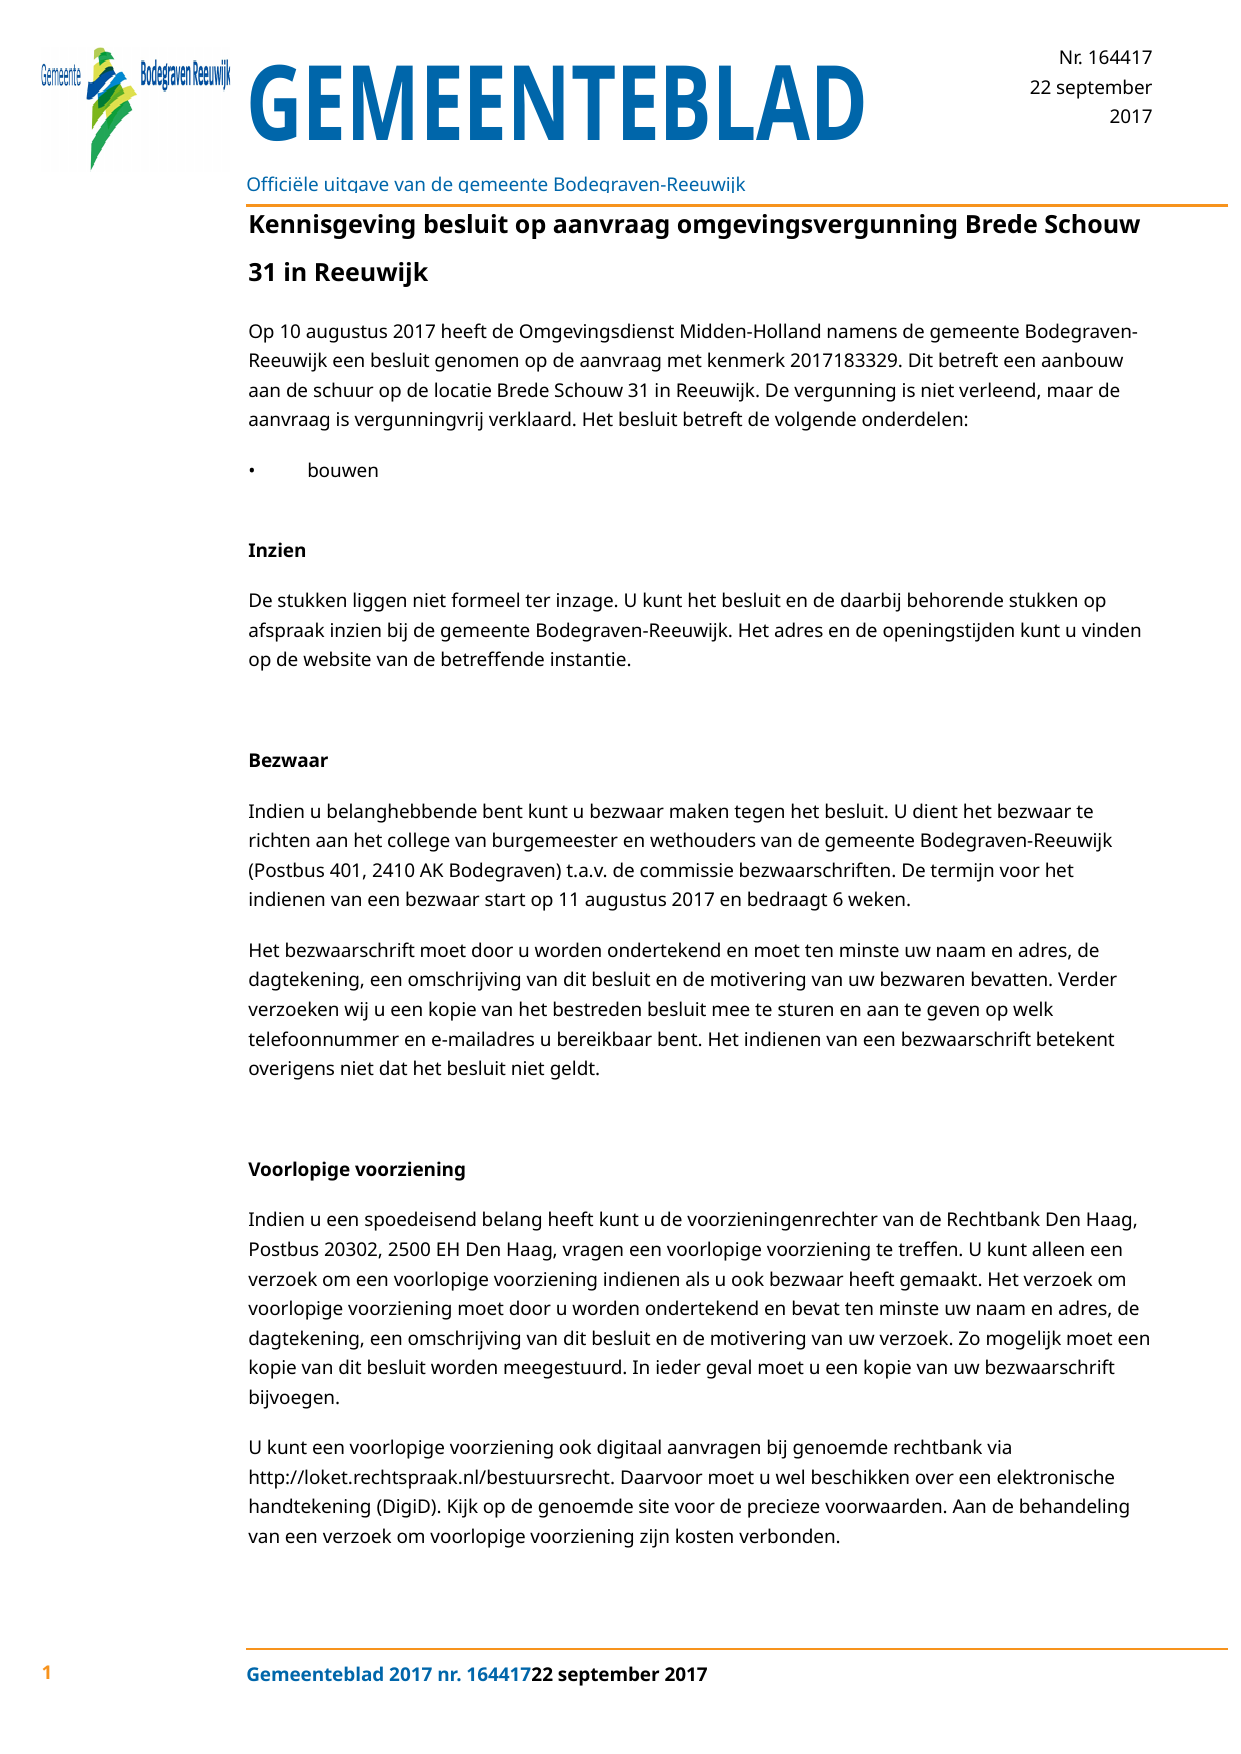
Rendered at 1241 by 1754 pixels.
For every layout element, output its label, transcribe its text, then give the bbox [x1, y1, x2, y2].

text Op 10 augustus 2017 heeft de Omgevingsdienst Midden-Holland namens de gemeente Bodegraven-Reeuwijk een besluit genomen op de aanvraag met kenmerk 2017183329. Dit betreft een aanbouw aan de schuur op de locatie Brede Schouw 31 in Reeuwijk. De vergunning is niet verleend, maar de aanvraag is vergunningvrij verklaard. Het besluit betreft de volgende onderdelen: [248, 318, 1152, 432]
text Indien u een spoedeisend belang heeft kunt u de voorzieningenrechter van de Rechtbank Den Haag, Postbus 20302, 2500 EH Den Haag, vragen een voorlopige voorziening te treffen. U kunt alleen een verzoek om een voorlopige voorziening indienen als u ook bezwaar heeft gemaakt. Het verzoek om voorlopige voorziening moet door u worden ondertekend en bevat ten minste uw naam en adres, de dagtekening, een omschrijving van dit besluit en de motivering van uw verzoek. Zo mogelijk moet een kopie van dit besluit worden meegestuurd. In ieder geval moet u een kopie van uw bezwaarschrift bijvoegen. [248, 1207, 1152, 1410]
text Kennisgeving besluit op aanvraag omgevingsvergunning Brede Schouw 31 in Reeuwijk [248, 207, 1152, 288]
list bouwen [248, 457, 1152, 483]
text Bezwaar [248, 747, 1152, 773]
picture [41, 47, 231, 172]
text U kunt een voorlopige voorziening ook digitaal aanvragen bij genoemde rechtbank via http://loket.rechtspraak.nl/bestuursrecht. Daarvoor moet u wel beschikken over een elektronische handtekening (DigiD). Kijk op de genoemde site voor de precieze voorwaarden. Aan de behandeling van een verzoek om voorlopige voorziening zijn kosten verbonden. [248, 1434, 1152, 1549]
text Het bezwaarschrift moet door u worden ondertekend en moet ten minste uw naam en adres, de dagtekening, een omschrijving van dit besluit en de motivering van uw bezwaren bevatten. Verder verzoeken wij u een kopie van het bestreden besluit mee te sturen en aan te geven op welk telefoonnummer en e-mailadres u bereikbaar bent. Het indienen van een bezwaarschrift betekent overigens niet dat het besluit niet geldt. [248, 937, 1152, 1081]
text Inzien [248, 537, 1152, 563]
text Voorlopige voorziening [248, 1156, 1152, 1182]
text Indien u belanghebbende bent kunt u bezwaar maken tegen het besluit. U dient het bezwaar te richten aan het college van burgemeester en wethouders van de gemeente Bodegraven-Reeuwijk (Postbus 401, 2410 AK Bodegraven) t.a.v. de commissie bezwaarschriften. De termijn voor het indienen van een bezwaar start op 11 augustus 2017 en bedraagt 6 weken. [248, 798, 1152, 912]
text De stukken liggen niet formeel ter inzage. U kunt het besluit en de daarbij behorende stukken op afspraak inzien bij de gemeente Bodegraven-Reeuwijk. Het adres en de openingstijden kunt u vinden op de website van de betreffende instantie. [248, 587, 1152, 672]
